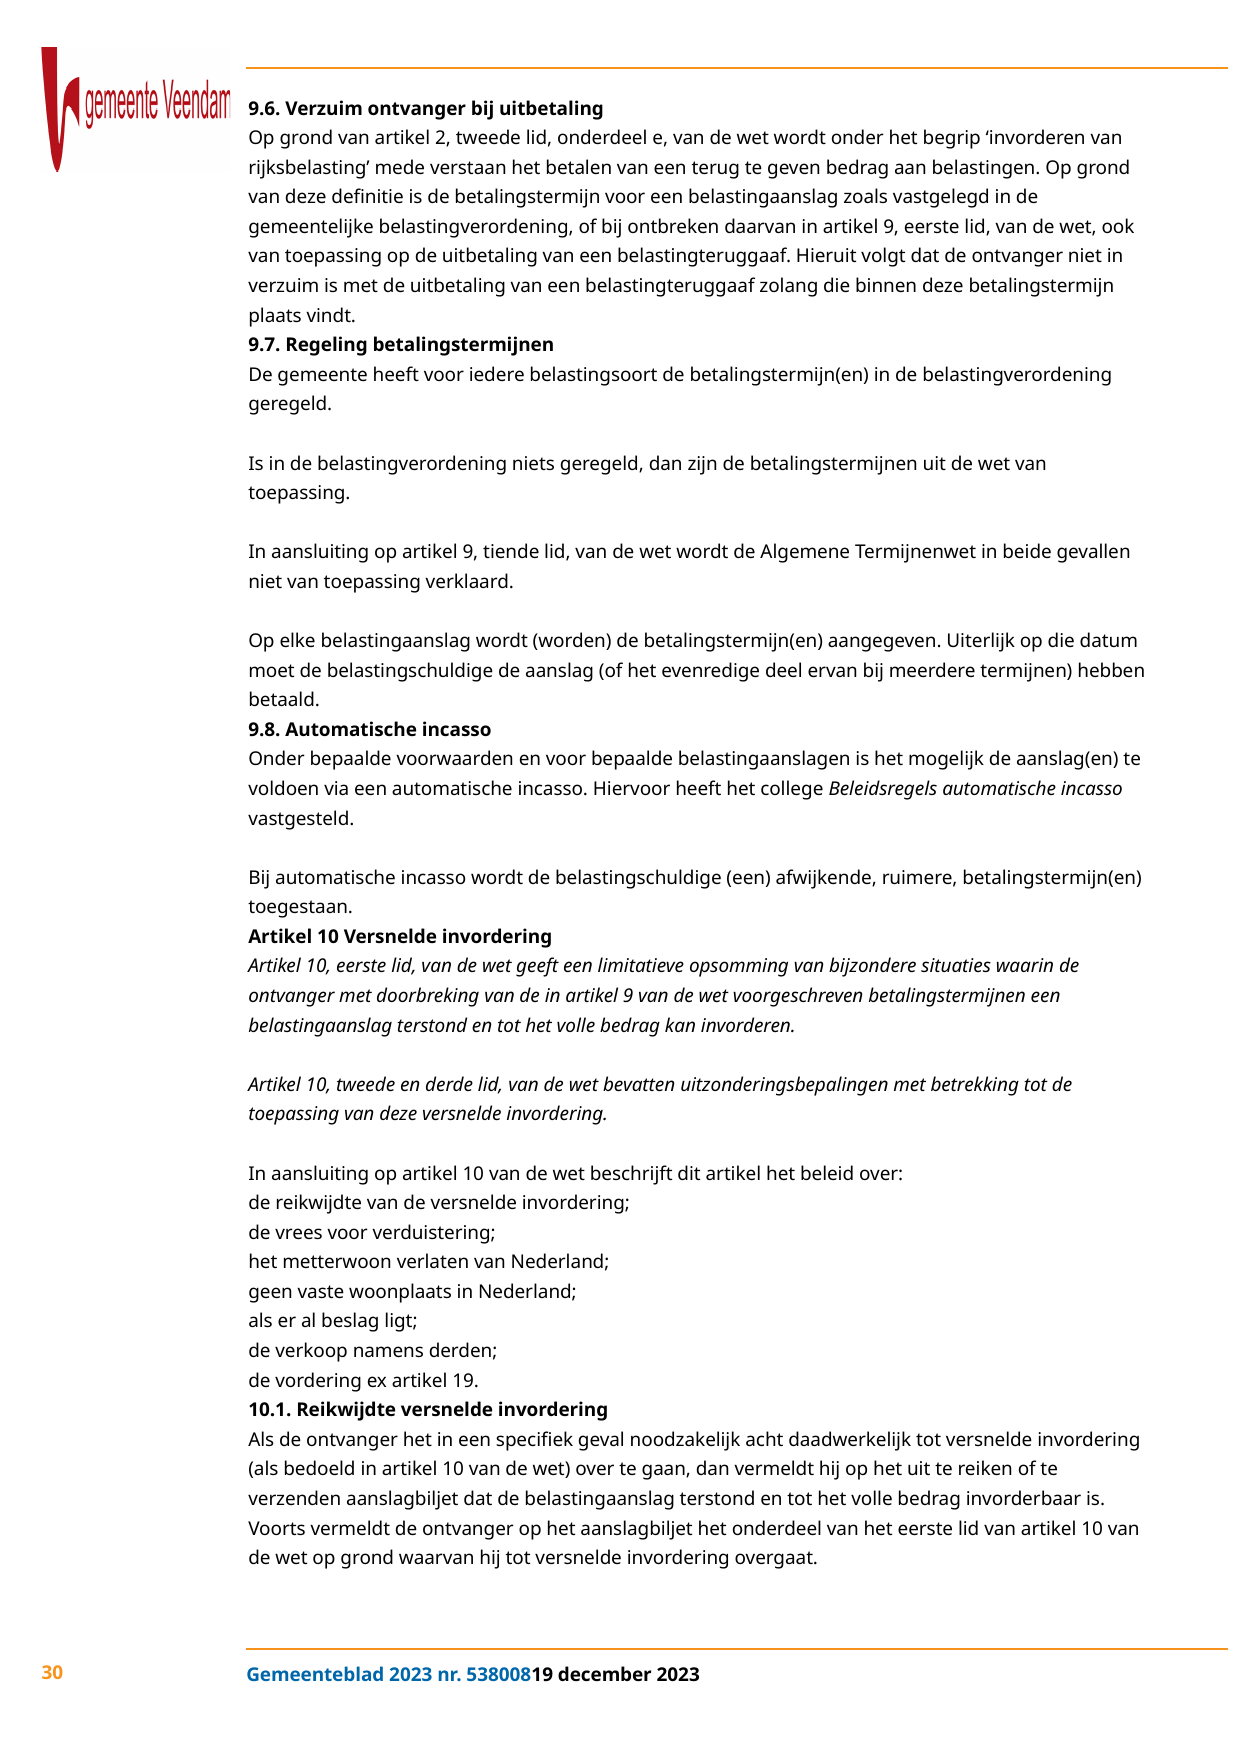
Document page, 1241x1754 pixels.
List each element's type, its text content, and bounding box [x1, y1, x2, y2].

picture [41, 47, 231, 172]
text 9.7. Regeling betalingstermijnen [248, 331, 1152, 357]
text 9.8. Automatische incasso [248, 716, 1152, 742]
text de vordering ex artikel 19. [248, 1367, 1152, 1393]
text Bij automatische incasso wordt de belastingschuldige (een) afwijkende, ruimere, betalingstermijn(en) toegestaan. [248, 864, 1152, 919]
text De gemeente heeft voor iedere belastingsoort de betalingstermijn(en) in de belastingverordening geregeld. [248, 361, 1152, 416]
text Is in de belastingverordening niets geregeld, dan zijn de betalingstermijnen uit de wet van toepassing. [248, 450, 1152, 505]
text Artikel 10, tweede en derde lid, van de wet bevatten uitzonderingsbepalingen met betrekking tot de toepassing van deze versnelde invordering. [248, 1071, 1152, 1126]
text het metterwoon verlaten van Nederland; [248, 1248, 1152, 1274]
text de verkoop namens derden; [248, 1337, 1152, 1363]
text Artikel 10 Versnelde invordering [248, 923, 1152, 949]
text Op elke belastingaanslag wordt (worden) de betalingstermijn(en) aangegeven. Uiterlijk op die datum moet de belastingschuldige de aanslag (of het evenredige deel ervan bij meerdere termijnen) hebben betaald. [248, 627, 1152, 712]
text Artikel 10, eerste lid, van de wet geeft een limitatieve opsomming van bijzondere situaties waarin de ontvanger met doorbreking van de in artikel 9 van de wet voorgeschreven betalingstermijnen een belastingaanslag terstond en tot het volle bedrag kan invorderen. [248, 953, 1152, 1038]
text als er al beslag ligt; [248, 1308, 1152, 1333]
text 9.6. Verzuim ontvanger bij uitbetaling [248, 95, 1152, 121]
text de vrees voor verduistering; [248, 1219, 1152, 1245]
text In aansluiting op artikel 10 van de wet beschrijft dit artikel het beleid over: [248, 1160, 1152, 1186]
text Op grond van artikel 2, tweede lid, onderdeel e, van de wet wordt onder het begrip ‘invorderen van rijksbelasting’ mede verstaan het betalen van een terug te geven bedrag aan belastingen. Op grond van deze definitie is de betalingstermijn voor een belastingaanslag zoals vastgelegd in de gemeentelijke belastingverordening, of bij ontbreken daarvan in artikel 9, eerste lid, van de wet, ook van toepassing op de uitbetaling van een belastingteruggaaf. Hieruit volgt dat de ontvanger niet in verzuim is met de uitbetaling van een belastingteruggaaf zolang die binnen deze betalingstermijn plaats vindt. [248, 124, 1152, 328]
text de reikwijdte van de versnelde invordering; [248, 1189, 1152, 1215]
text Onder bepaalde voorwaarden en voor bepaalde belastingaanslagen is het mogelijk de aanslag(en) te voldoen via een automatische incasso. Hiervoor heeft het college Beleidsregels automatische incasso vastgesteld. [248, 746, 1152, 831]
text Als de ontvanger het in een specifiek geval noodzakelijk acht daadwerkelijk tot versnelde invordering (als bedoeld in artikel 10 van de wet) over te gaan, dan vermeldt hij op het uit te reiken of te verzenden aanslagbiljet dat de belastingaanslag terstond en tot het volle bedrag invorderbaar is. Voorts vermeldt de ontvanger op het aanslagbiljet het onderdeel van het eerste lid van artikel 10 van de wet op grond waarvan hij tot versnelde invordering overgaat. [248, 1426, 1152, 1570]
text In aansluiting op artikel 9, tiende lid, van de wet wordt de Algemene Termijnenwet in beide gevallen niet van toepassing verklaard. [248, 538, 1152, 594]
text geen vaste woonplaats in Nederland; [248, 1278, 1152, 1304]
text 10.1. Reikwijdte versnelde invordering [248, 1396, 1152, 1422]
